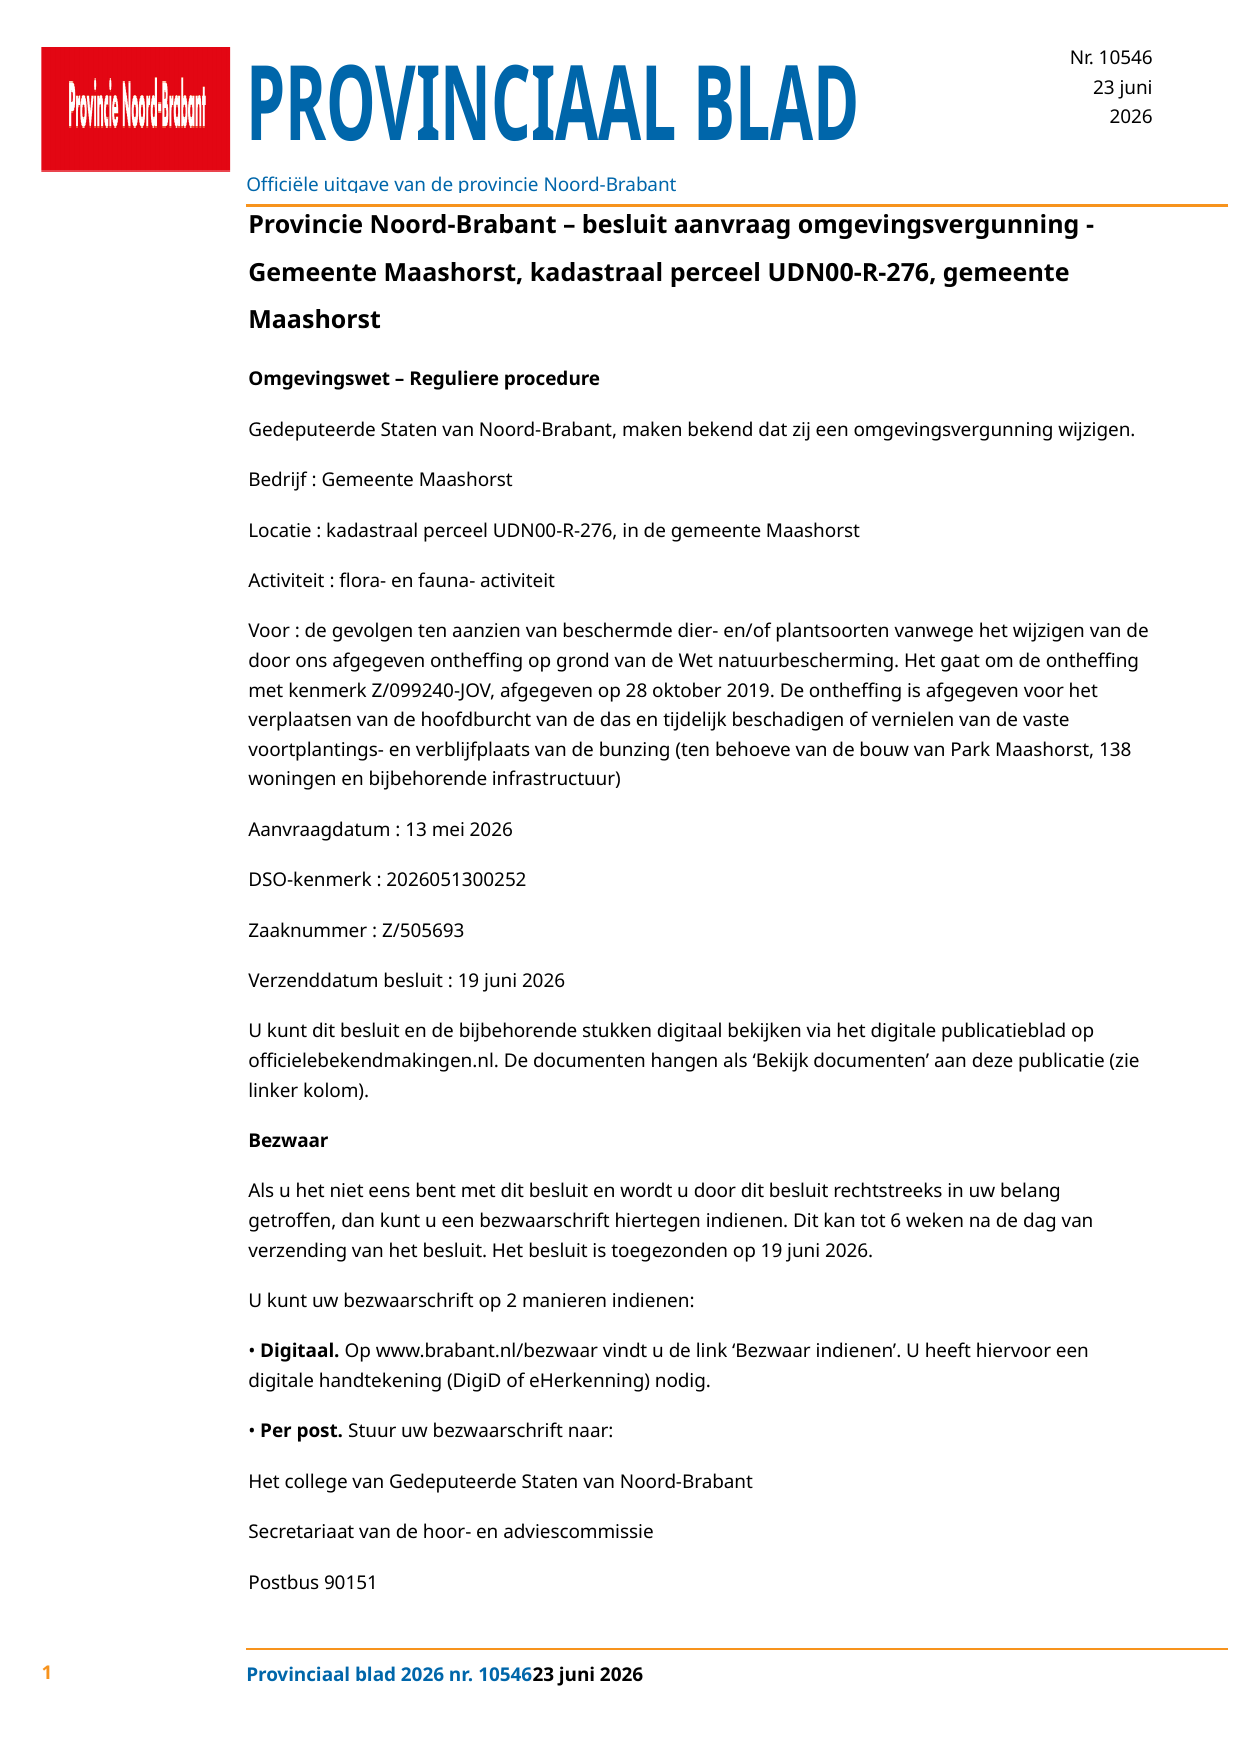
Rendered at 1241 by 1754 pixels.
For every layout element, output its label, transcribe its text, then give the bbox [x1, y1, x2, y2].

text Bezwaar [248, 1127, 1152, 1153]
text Gedeputeerde Staten van Noord-Brabant, maken bekend dat zij een omgevingsvergunning wijzigen. [248, 416, 1152, 442]
picture [41, 47, 231, 172]
text Het college van Gedeputeerde Staten van Noord-Brabant [248, 1468, 1152, 1494]
text • Digitaal. Op www.brabant.nl/bezwaar vindt u de link ‘Bezwaar indienen’. U heeft hiervoor een digitale handtekening (DigiD of eHerkenning) nodig. [248, 1338, 1152, 1393]
text • Per post. Stuur uw bezwaarschrift naar: [248, 1418, 1152, 1443]
text Voor : de gevolgen ten aanzien van beschermde dier- en/of plantsoorten vanwege het wijzigen van de door ons afgegeven ontheffing op grond van de Wet natuurbescherming. Het gaat om de ontheffing met kenmerk Z/099240-JOV, afgegeven op 28 oktober 2019. De ontheffing is afgegeven voor het verplaatsen van de hoofdburcht van de das en tijdelijk beschadigen of vernielen van de vaste voortplantings- en verblijfplaats van de bunzing (ten behoeve van de bouw van Park Maashorst, 138 woningen en bijbehorende infrastructuur) [248, 618, 1152, 791]
text Provincie Noord-Brabant – besluit aanvraag omgevingsvergunning - Gemeente Maashorst, kadastraal perceel UDN00-R-276, gemeente Maashorst [248, 207, 1152, 336]
text U kunt uw bezwaarschrift op 2 manieren indienen: [248, 1287, 1152, 1313]
text U kunt dit besluit en de bijbehorende stukken digitaal bekijken via het digitale publicatieblad op officielebekendmakingen.nl. De documenten hangen als ‘Bekijk documenten’ aan deze publicatie (zie linker kolom). [248, 1018, 1152, 1102]
text DSO-kenmerk : 2026051300252 [248, 866, 1152, 892]
text Locatie : kadastraal perceel UDN00-R-276, in de gemeente Maashorst [248, 517, 1152, 542]
text Secretariaat van de hoor- en adviescommissie [248, 1518, 1152, 1544]
text Zaaknummer : Z/505693 [248, 917, 1152, 942]
text Bedrijf : Gemeente Maashorst [248, 466, 1152, 492]
text Postbus 90151 [248, 1569, 1152, 1594]
text Aanvraagdatum : 13 mei 2026 [248, 816, 1152, 842]
text Als u het niet eens bent met dit besluit en wordt u door dit besluit rechtstreeks in uw belang getroffen, dan kunt u een bezwaarschrift hiertegen indienen. Dit kan tot 6 weken na de dag van verzending van het besluit. Het besluit is toegezonden op 19 juni 2026. [248, 1178, 1152, 1262]
text Omgevingswet – Reguliere procedure [248, 366, 1152, 391]
text Verzenddatum besluit : 19 juni 2026 [248, 967, 1152, 993]
text Activiteit : flora- en fauna- activiteit [248, 567, 1152, 593]
